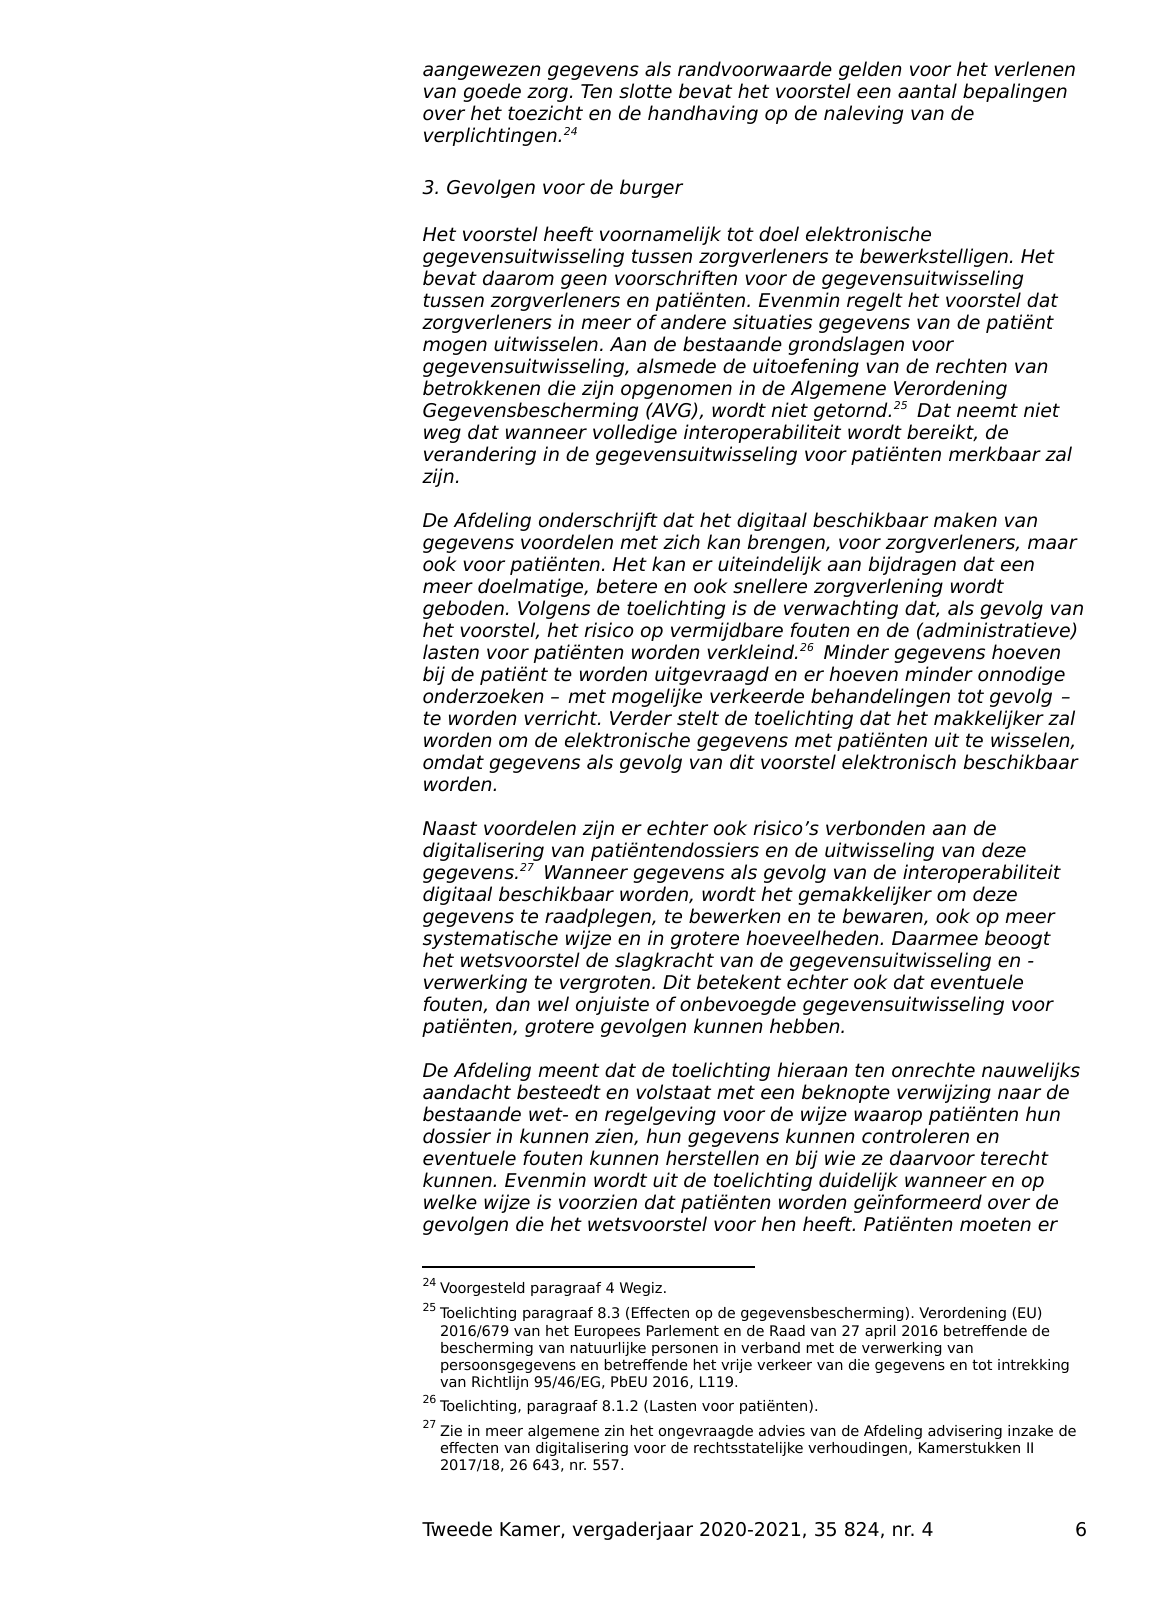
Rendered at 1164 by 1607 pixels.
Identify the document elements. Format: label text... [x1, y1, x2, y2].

text Zie in meer algemene zin het ongevraagde advies van de Afdeling advisering inzake de effecten van digitalisering voor de rechtsstatelijke verhoudingen, Kamerstukken II 2017/18, 26 643, nr. 557. [422, 1418, 1087, 1474]
subtitle 3. Gevolgen voor de burger [422, 177, 1087, 199]
text Toelichting, paragraaf 8.1.2 (Lasten voor patiënten). [422, 1393, 1087, 1416]
text Het voorstel heeft voornamelijk tot doel elektronische gegevensuitwisseling tussen zorgverleners te bewerkstelligen. Het bevat daarom geen voorschriften voor de gegevensuitwisseling tussen zorgverleners en patiënten. Evenmin regelt het voorstel dat zorgverleners in meer of andere situaties gegevens van de patiënt mogen uitwisselen. Aan de bestaande grondslagen voor gegevensuitwisseling, alsmede de uitoefening van de rechten van betrokkenen die zijn opgenomen in de Algemene Verordening Gegevensbescherming (AVG), wordt niet getornd. Dat neemt niet weg dat wanneer volledige interoperabiliteit wordt bereikt, de verandering in de gegevensuitwisseling voor patiënten merkbaar zal zijn. [422, 224, 1087, 488]
text De Afdeling onderschrijft dat het digitaal beschikbaar maken van gegevens voordelen met zich kan brengen, voor zorgverleners, maar ook voor patiënten. Het kan er uiteindelijk aan bijdragen dat een meer doelmatige, betere en ook snellere zorgverlening wordt geboden. Volgens de toelichting is de verwachting dat, als gevolg van het voorstel, het risico op vermijdbare fouten en de (administratieve) lasten voor patiënten worden verkleind. Minder gegevens hoeven bij de patiënt te worden uitgevraagd en er hoeven minder onnodige onderzoeken – met mogelijke verkeerde behandelingen tot gevolg – te worden verricht. Verder stelt de toelichting dat het makkelijker zal worden om de elektronische gegevens met patiënten uit te wisselen, omdat gegevens als gevolg van dit voorstel elektronisch beschikbaar worden. [422, 510, 1087, 796]
text Toelichting paragraaf 8.3 (Effecten op de gegevensbescherming). Verordening (EU) 2016/679 van het Europees Parlement en de Raad van 27 april 2016 betreffende de bescherming van natuurlijke personen in verband met de verwerking van persoonsgegevens en betreffende het vrije verkeer van die gegevens en tot intrekking van Richtlijn 95/46/EG, PbEU 2016, L119. [422, 1301, 1087, 1391]
text Naast voordelen zijn er echter ook risico’s verbonden aan de digitalisering van patiëntendossiers en de uitwisseling van deze gegevens. Wanneer gegevens als gevolg van de interoperabiliteit digitaal beschikbaar worden, wordt het gemakkelijker om deze gegevens te raadplegen, te bewerken en te bewaren, ook op meer systematische wijze en in grotere hoeveelheden. Daarmee beoogt het wetsvoorstel de slagkracht van de gegevensuitwisseling en -verwerking te vergroten. Dit betekent echter ook dat eventuele fouten, dan wel onjuiste of onbevoegde gegevensuitwisseling voor patiënten, grotere gevolgen kunnen hebben. [422, 818, 1087, 1038]
text Voorgesteld paragraaf 4 Wegiz. [422, 1276, 1087, 1298]
text De Afdeling meent dat de toelichting hieraan ten onrechte nauwelijks aandacht besteedt en volstaat met een beknopte verwijzing naar de bestaande wet- en regelgeving voor de wijze waarop patiënten hun dossier in kunnen zien, hun gegevens kunnen controleren en eventuele fouten kunnen herstellen en bij wie ze daarvoor terecht kunnen. Evenmin wordt uit de toelichting duidelijk wanneer en op welke wijze is voorzien dat patiënten worden geïnformeerd over de gevolgen die het wetsvoorstel voor hen heeft. Patiënten moeten er [422, 1060, 1087, 1236]
text aangewezen gegevens als randvoorwaarde gelden voor het verlenen van goede zorg. Ten slotte bevat het voorstel een aantal bepalingen over het toezicht en de handhaving op de naleving van de verplichtingen. [422, 59, 1087, 147]
